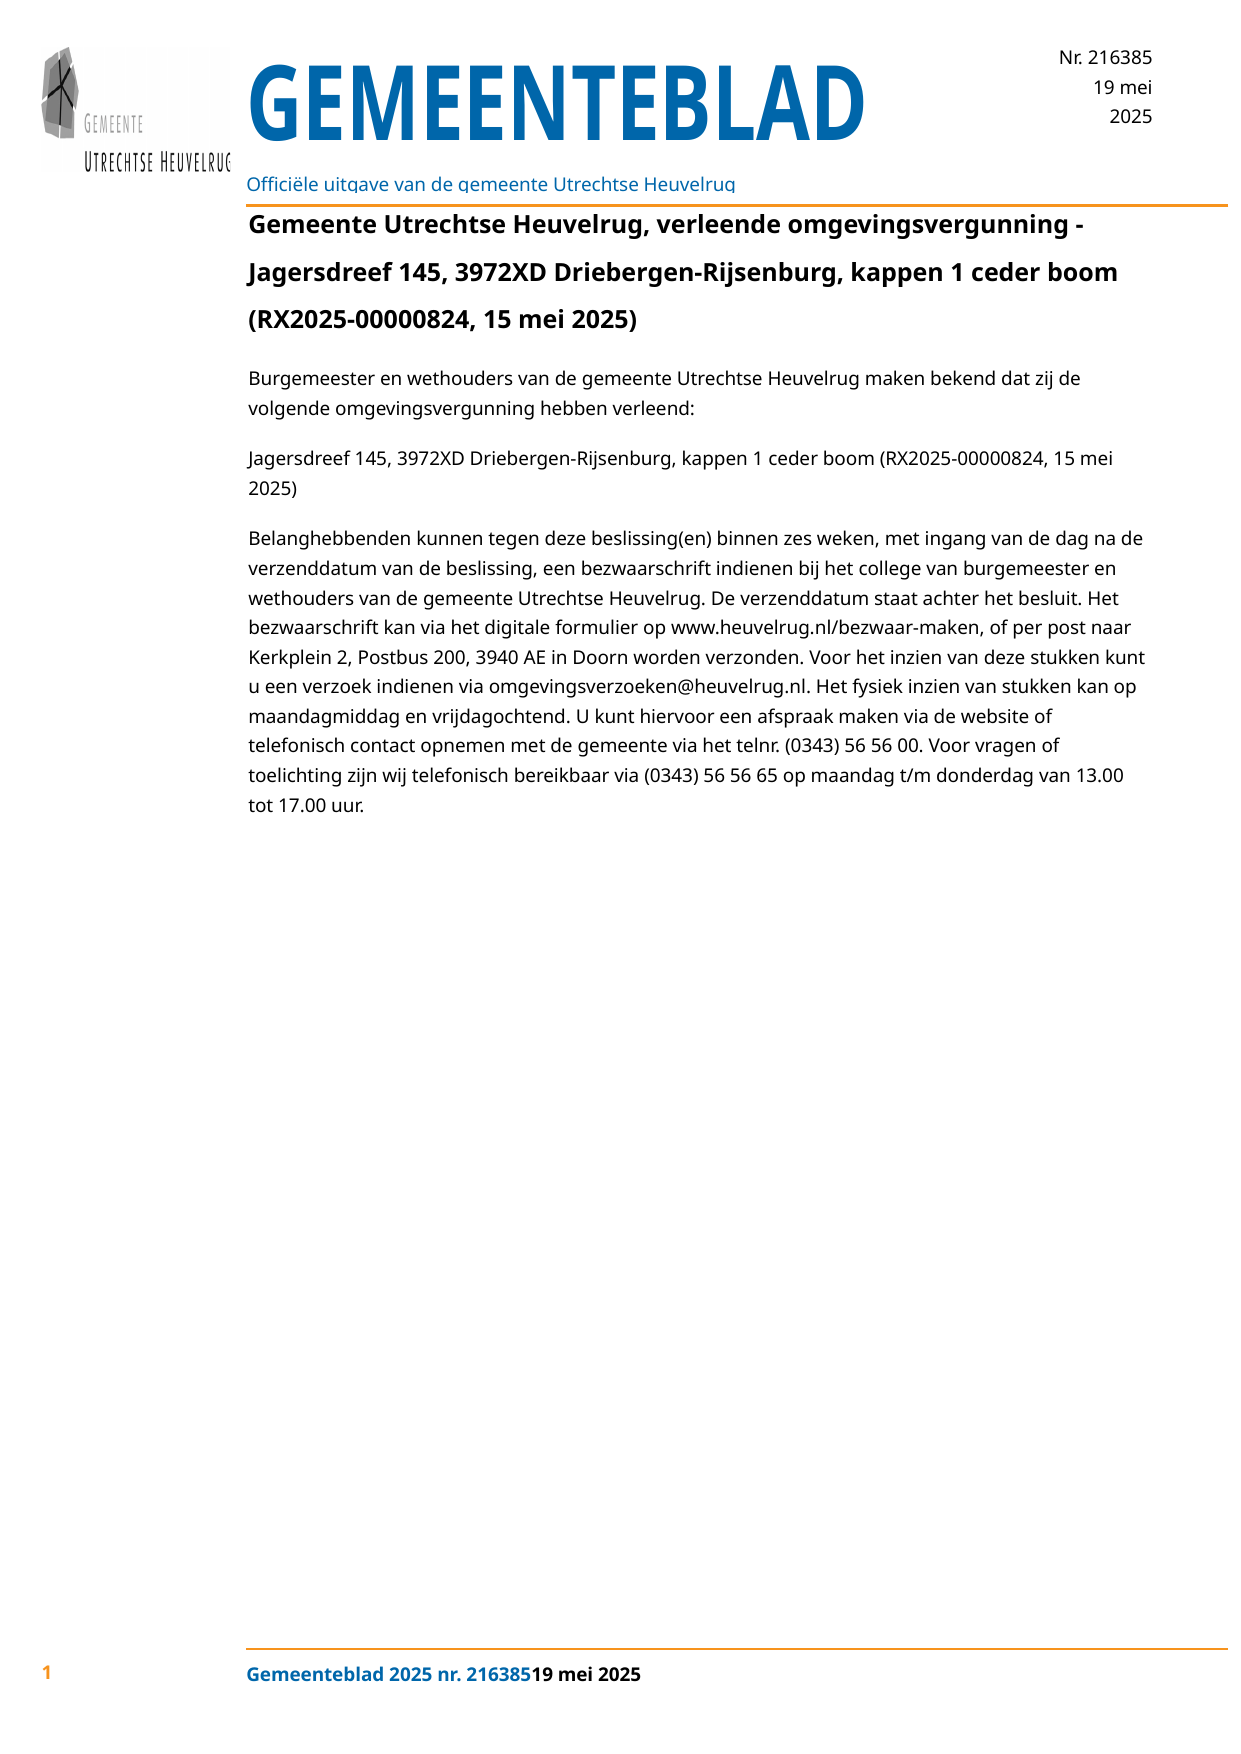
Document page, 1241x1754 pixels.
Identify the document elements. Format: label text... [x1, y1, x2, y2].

text Burgemeester en wethouders van de gemeente Utrechtse Heuvelrug maken bekend dat zij de volgende omgevingsvergunning hebben verleend: [248, 366, 1152, 421]
text Jagersdreef 145, 3972XD Driebergen-Rijsenburg, kappen 1 ceder boom (RX2025-00000824, 15 mei 2025) [248, 446, 1152, 501]
text Gemeente Utrechtse Heuvelrug, verleende omgevingsvergunning - Jagersdreef 145, 3972XD Driebergen-Rijsenburg, kappen 1 ceder boom (RX2025-00000824, 15 mei 2025) [248, 207, 1152, 336]
picture [41, 47, 231, 172]
text Belanghebbenden kunnen tegen deze beslissing(en) binnen zes weken, met ingang van de dag na de verzenddatum van de beslissing, een bezwaarschrift indienen bij het college van burgemeester en wethouders van de gemeente Utrechtse Heuvelrug. De verzenddatum staat achter het besluit. Het bezwaarschrift kan via het digitale formulier op www.heuvelrug.nl/bezwaar-maken, of per post naar Kerkplein 2, Postbus 200, 3940 AE in Doorn worden verzonden. Voor het inzien van deze stukken kunt u een verzoek indienen via omgevingsverzoeken@heuvelrug.nl. Het fysiek inzien van stukken kan op maandagmiddag en vrijdagochtend. U kunt hiervoor een afspraak maken via de website of telefonisch contact opnemen met de gemeente via het telnr. (0343) 56 56 00. Voor vragen of toelichting zijn wij telefonisch bereikbaar via (0343) 56 56 65 op maandag t/m donderdag van 13.00 tot 17.00 uur. [248, 526, 1152, 817]
